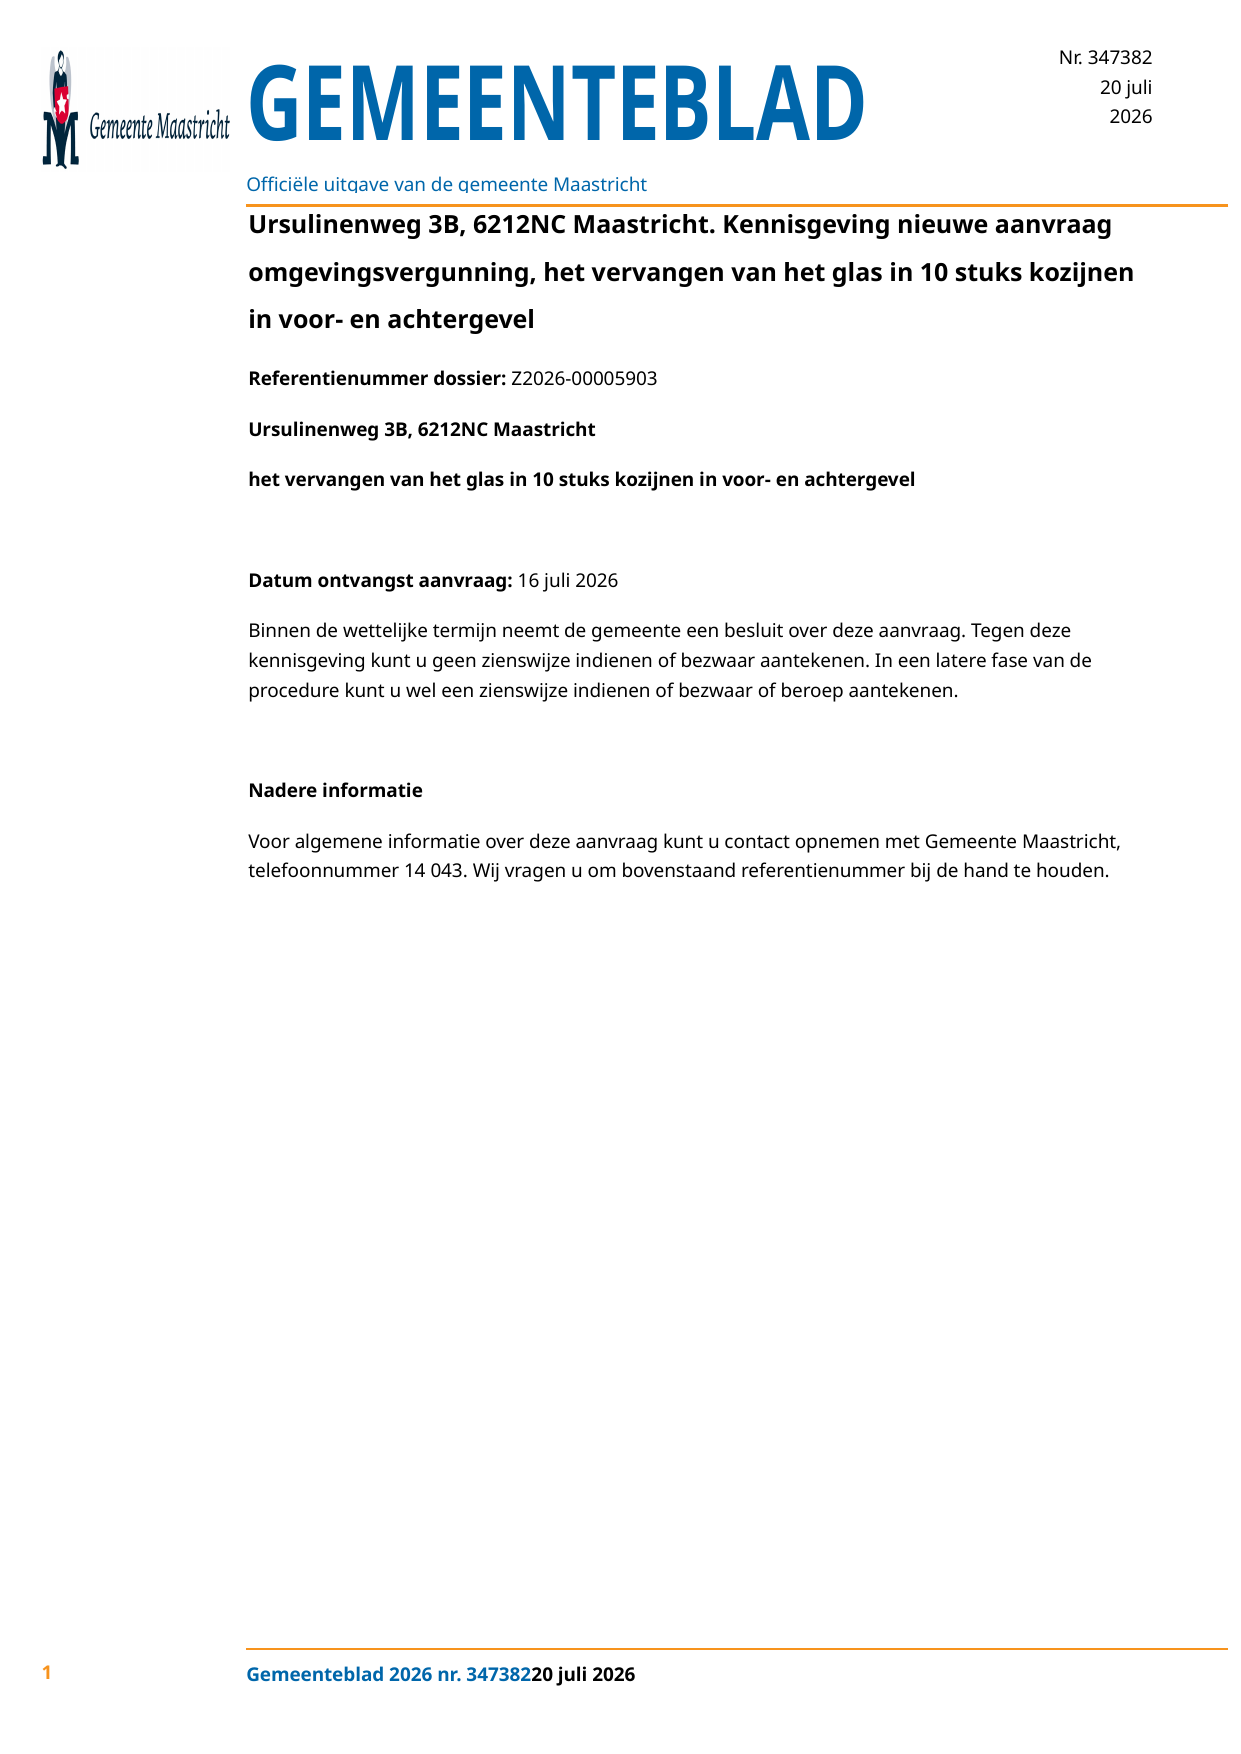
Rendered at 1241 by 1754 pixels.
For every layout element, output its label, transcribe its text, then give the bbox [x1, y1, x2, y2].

text Ursulinenweg 3B, 6212NC Maastricht [248, 416, 1152, 442]
text Referentienummer dossier: Z2026-00005903 [248, 366, 1152, 391]
text Voor algemene informatie over deze aanvraag kunt u contact opnemen met Gemeente Maastricht, telefoonnummer 14 043. Wij vragen u om bovenstaand referentienummer bij de hand te houden. [248, 828, 1152, 883]
text Nadere informatie [248, 778, 1152, 803]
text Datum ontvangst aanvraag: 16 juli 2026 [248, 567, 1152, 593]
text Binnen de wettelijke termijn neemt de gemeente een besluit over deze aanvraag. Tegen deze kennisgeving kunt u geen zienswijze indienen of bezwaar aantekenen. In een latere fase van de procedure kunt u wel een zienswijze indienen of bezwaar of beroep aantekenen. [248, 618, 1152, 702]
picture [41, 47, 231, 172]
text het vervangen van het glas in 10 stuks kozijnen in voor- en achtergevel [248, 466, 1152, 492]
text Ursulinenweg 3B, 6212NC Maastricht. Kennisgeving nieuwe aanvraag omgevingsvergunning, het vervangen van het glas in 10 stuks kozijnen in voor- en achtergevel [248, 207, 1152, 336]
